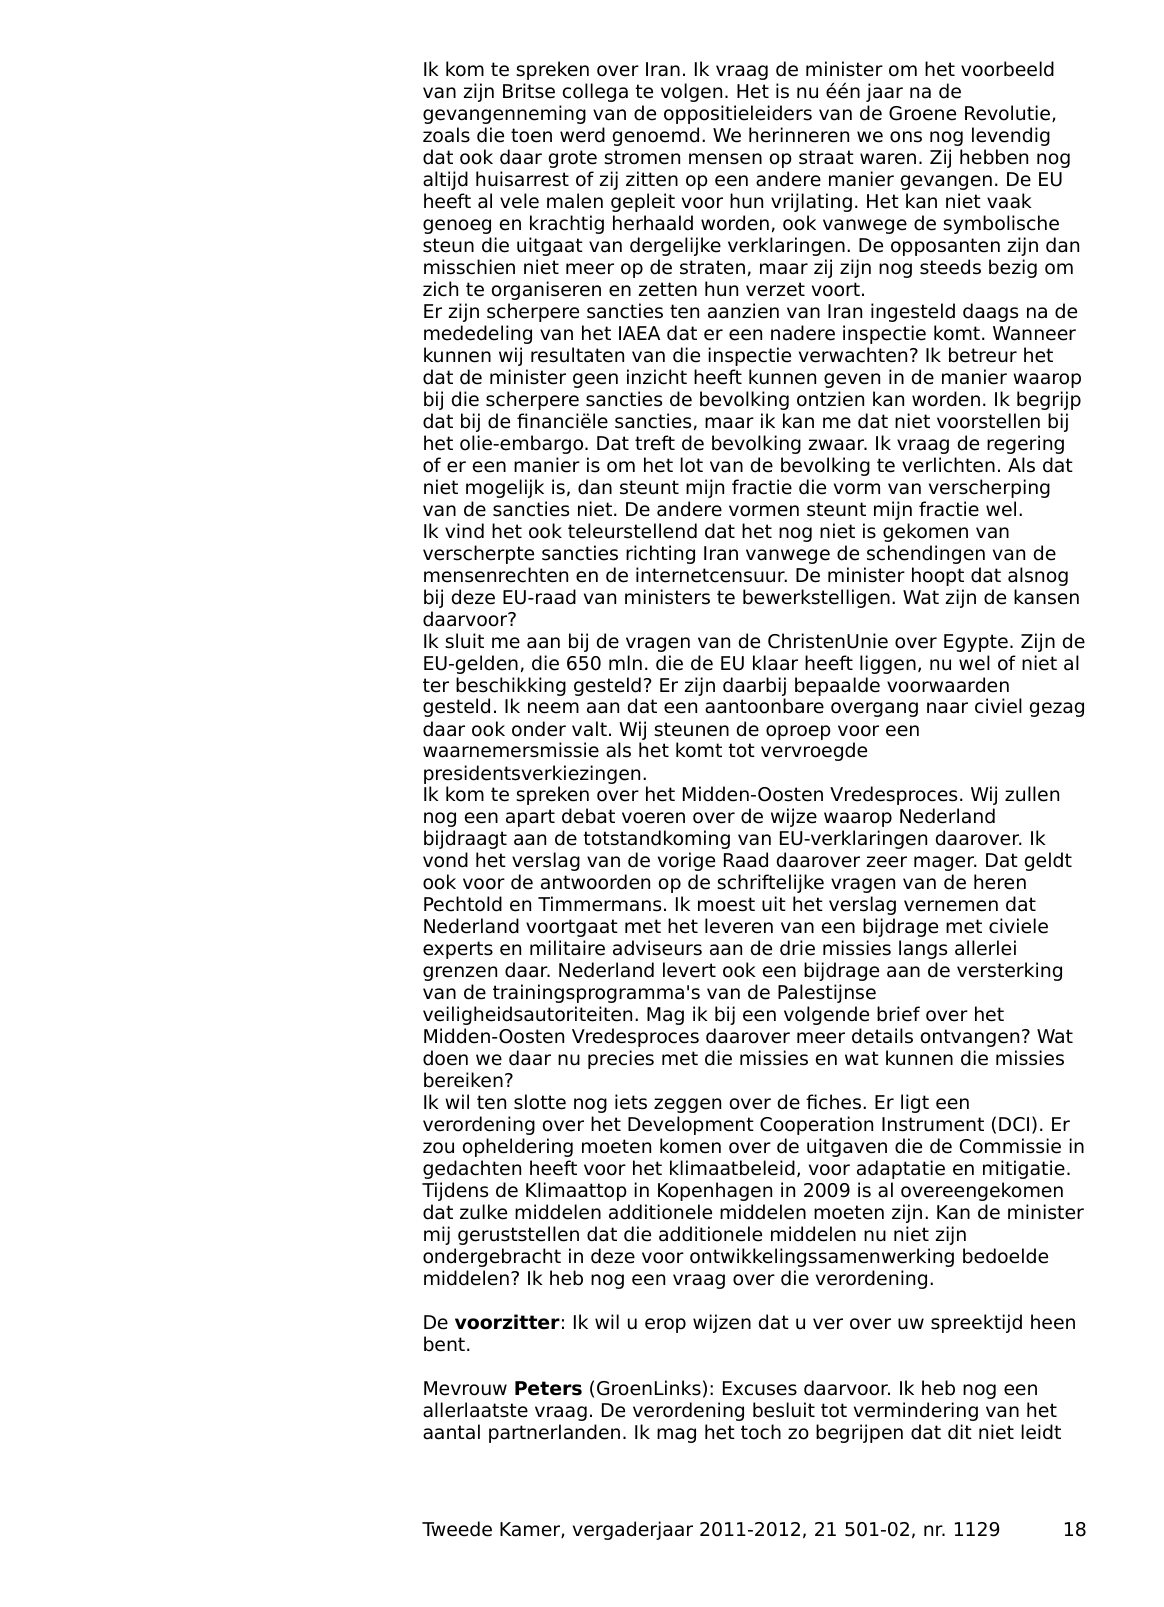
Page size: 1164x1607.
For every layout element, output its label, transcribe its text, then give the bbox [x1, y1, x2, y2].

text Ik kom te spreken over het Midden-Oosten Vredesproces. Wij zullen nog een apart debat voeren over de wijze waarop Nederland bijdraagt aan de totstandkoming van EU-verklaringen daarover. Ik vond het verslag van de vorige Raad daarover zeer mager. Dat geldt ook voor de antwoorden op de schriftelijke vragen van de heren Pechtold en Timmermans. Ik moest uit het verslag vernemen dat Nederland voortgaat met het leveren van een bijdrage met civiele experts en militaire adviseurs aan de drie missies langs allerlei grenzen daar. Nederland levert ook een bijdrage aan de versterking van de trainingsprogramma's van de Palestijnse veiligheidsautoriteiten. Mag ik bij een volgende brief over het Midden-Oosten Vredesproces daarover meer details ontvangen? Wat doen we daar nu precies met die missies en wat kunnen die missies bereiken? [422, 784, 1087, 1092]
text Ik vind het ook teleurstellend dat het nog niet is gekomen van verscherpte sancties richting Iran vanwege de schendingen van de mensenrechten en de internetcensuur. De minister hoopt dat alsnog bij deze EU-raad van ministers te bewerkstelligen. Wat zijn de kansen daarvoor? [422, 521, 1087, 631]
text Ik kom te spreken over Iran. Ik vraag de minister om het voorbeeld van zijn Britse collega te volgen. Het is nu één jaar na de gevangenneming van de oppositieleiders van de Groene Revolutie, zoals die toen werd genoemd. We herinneren we ons nog levendig dat ook daar grote stromen mensen op straat waren. Zij hebben nog altijd huisarrest of zij zitten op een andere manier gevangen. De EU heeft al vele malen gepleit voor hun vrijlating. Het kan niet vaak genoeg en krachtig herhaald worden, ook vanwege de symbolische steun die uitgaat van dergelijke verklaringen. De opposanten zijn dan misschien niet meer op de straten, maar zij zijn nog steeds bezig om zich te organiseren en zetten hun verzet voort. [422, 59, 1087, 301]
text Mevrouw Peters (GroenLinks): Excuses daarvoor. Ik heb nog een allerlaatste vraag. De verordening besluit tot vermindering van het aantal partnerlanden. Ik mag het toch zo begrijpen dat dit niet leidt [422, 1378, 1087, 1444]
text Er zijn scherpere sancties ten aanzien van Iran ingesteld daags na de mededeling van het IAEA dat er een nadere inspectie komt. Wanneer kunnen wij resultaten van die inspectie verwachten? Ik betreur het dat de minister geen inzicht heeft kunnen geven in de manier waarop bij die scherpere sancties de bevolking ontzien kan worden. Ik begrijp dat bij de financiële sancties, maar ik kan me dat niet voorstellen bij het olie-embargo. Dat treft de bevolking zwaar. Ik vraag de regering of er een manier is om het lot van de bevolking te verlichten. Als dat niet mogelijk is, dan steunt mijn fractie die vorm van verscherping van de sancties niet. De andere vormen steunt mijn fractie wel. [422, 301, 1087, 521]
text De voorzitter: Ik wil u erop wijzen dat u ver over uw spreektijd heen bent. [422, 1312, 1087, 1356]
text Ik sluit me aan bij de vragen van de ChristenUnie over Egypte. Zijn de EU-gelden, die 650 mln. die de EU klaar heeft liggen, nu wel of niet al ter beschikking gesteld? Er zijn daarbij bepaalde voorwaarden gesteld. Ik neem aan dat een aantoonbare overgang naar civiel gezag daar ook onder valt. Wij steunen de oproep voor een waarnemersmissie als het komt tot vervroegde presidentsverkiezingen. [422, 631, 1087, 784]
text Ik wil ten slotte nog iets zeggen over de fiches. Er ligt een verordening over het Development Cooperation Instrument (DCI). Er zou opheldering moeten komen over de uitgaven die de Commissie in gedachten heeft voor het klimaatbeleid, voor adaptatie en mitigatie. Tijdens de Klimaattop in Kopenhagen in 2009 is al overeengekomen dat zulke middelen additionele middelen moeten zijn. Kan de minister mij geruststellen dat die additionele middelen nu niet zijn ondergebracht in deze voor ontwikkelingssamenwerking bedoelde middelen? Ik heb nog een vraag over die verordening. [422, 1092, 1087, 1290]
